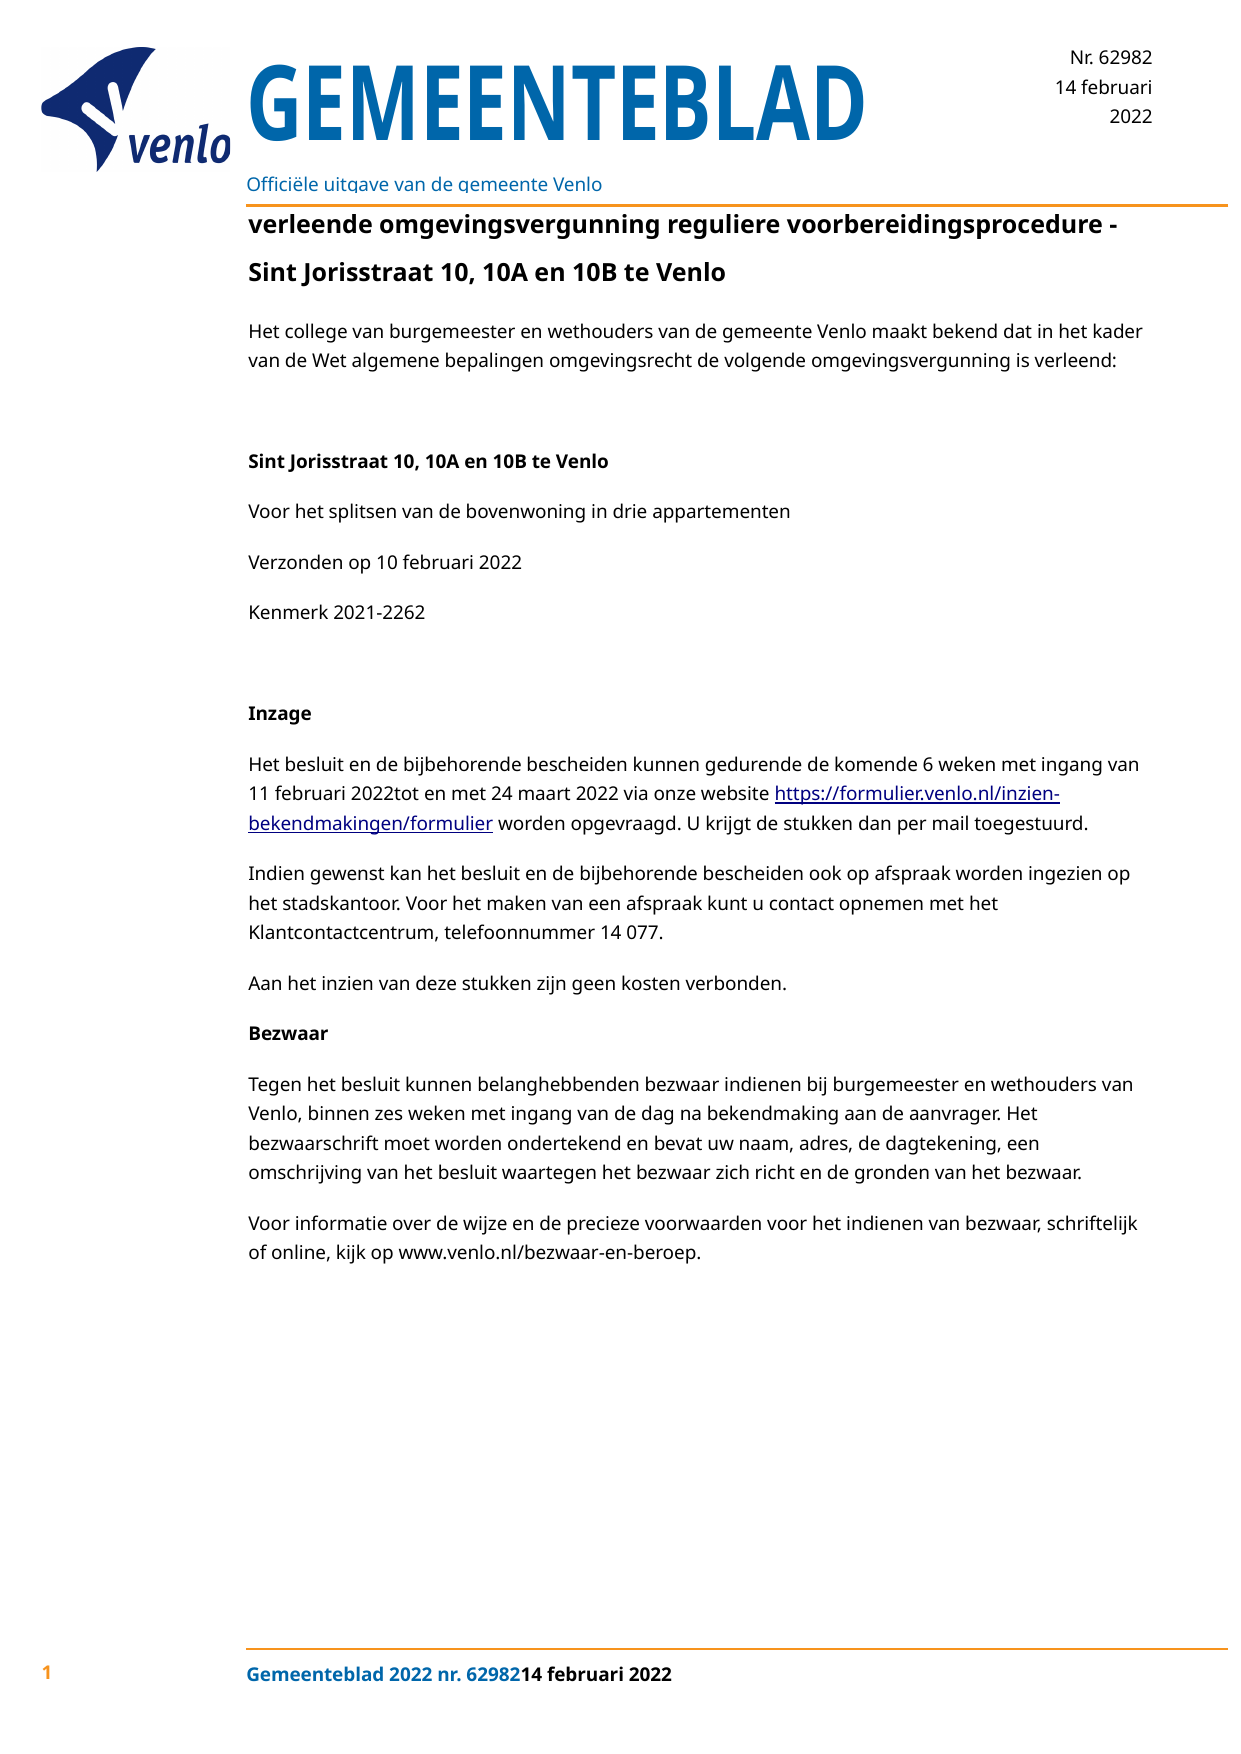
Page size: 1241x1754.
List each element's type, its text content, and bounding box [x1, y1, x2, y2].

text Tegen het besluit kunnen belanghebbenden bezwaar indienen bij burgemeester en wethouders van Venlo, binnen zes weken met ingang van de dag na bekendmaking aan de aanvrager. Het bezwaarschrift moet worden ondertekend en bevat uw naam, adres, de dagtekening, een omschrijving van het besluit waartegen het bezwaar zich richt en de gronden van het bezwaar. [248, 1071, 1152, 1185]
text verleende omgevingsvergunning reguliere voorbereidingsprocedure - Sint Jorisstraat 10, 10A en 10B te Venlo [248, 207, 1152, 288]
text Aan het inzien van deze stukken zijn geen kosten verbonden. [248, 970, 1152, 996]
text Sint Jorisstraat 10, 10A en 10B te Venlo [248, 448, 1152, 474]
text Verzonden op 10 februari 2022 [248, 549, 1152, 575]
text Inzage [248, 700, 1152, 726]
text Voor informatie over de wijze en de precieze voorwaarden voor het indienen van bezwaar, schriftelijk of online, kijk op www.venlo.nl/bezwaar-en-beroep. [248, 1210, 1152, 1265]
text Kenmerk 2021-2262 [248, 599, 1152, 625]
picture [41, 47, 231, 172]
text Het besluit en de bijbehorende bescheiden kunnen gedurende de komende 6 weken met ingang van 11 februari 2022tot en met 24 maart 2022 via onze website https://formulier.venlo.nl/inzien-bekendmakingen/formulier worden opgevraagd. U krijgt de stukken dan per mail toegestuurd. [248, 751, 1152, 836]
text Voor het splitsen van de bovenwoning in drie appartementen [248, 499, 1152, 524]
text Bezwaar [248, 1020, 1152, 1046]
text Het college van burgemeester en wethouders van de gemeente Venlo maakt bekend dat in het kader van de Wet algemene bepalingen omgevingsrecht de volgende omgevingsvergunning is verleend: [248, 318, 1152, 373]
text Indien gewenst kan het besluit en de bijbehorende bescheiden ook op afspraak worden ingezien op het stadskantoor. Voor het maken van een afspraak kunt u contact opnemen met het Klantcontactcentrum, telefoonnummer 14 077. [248, 860, 1152, 945]
